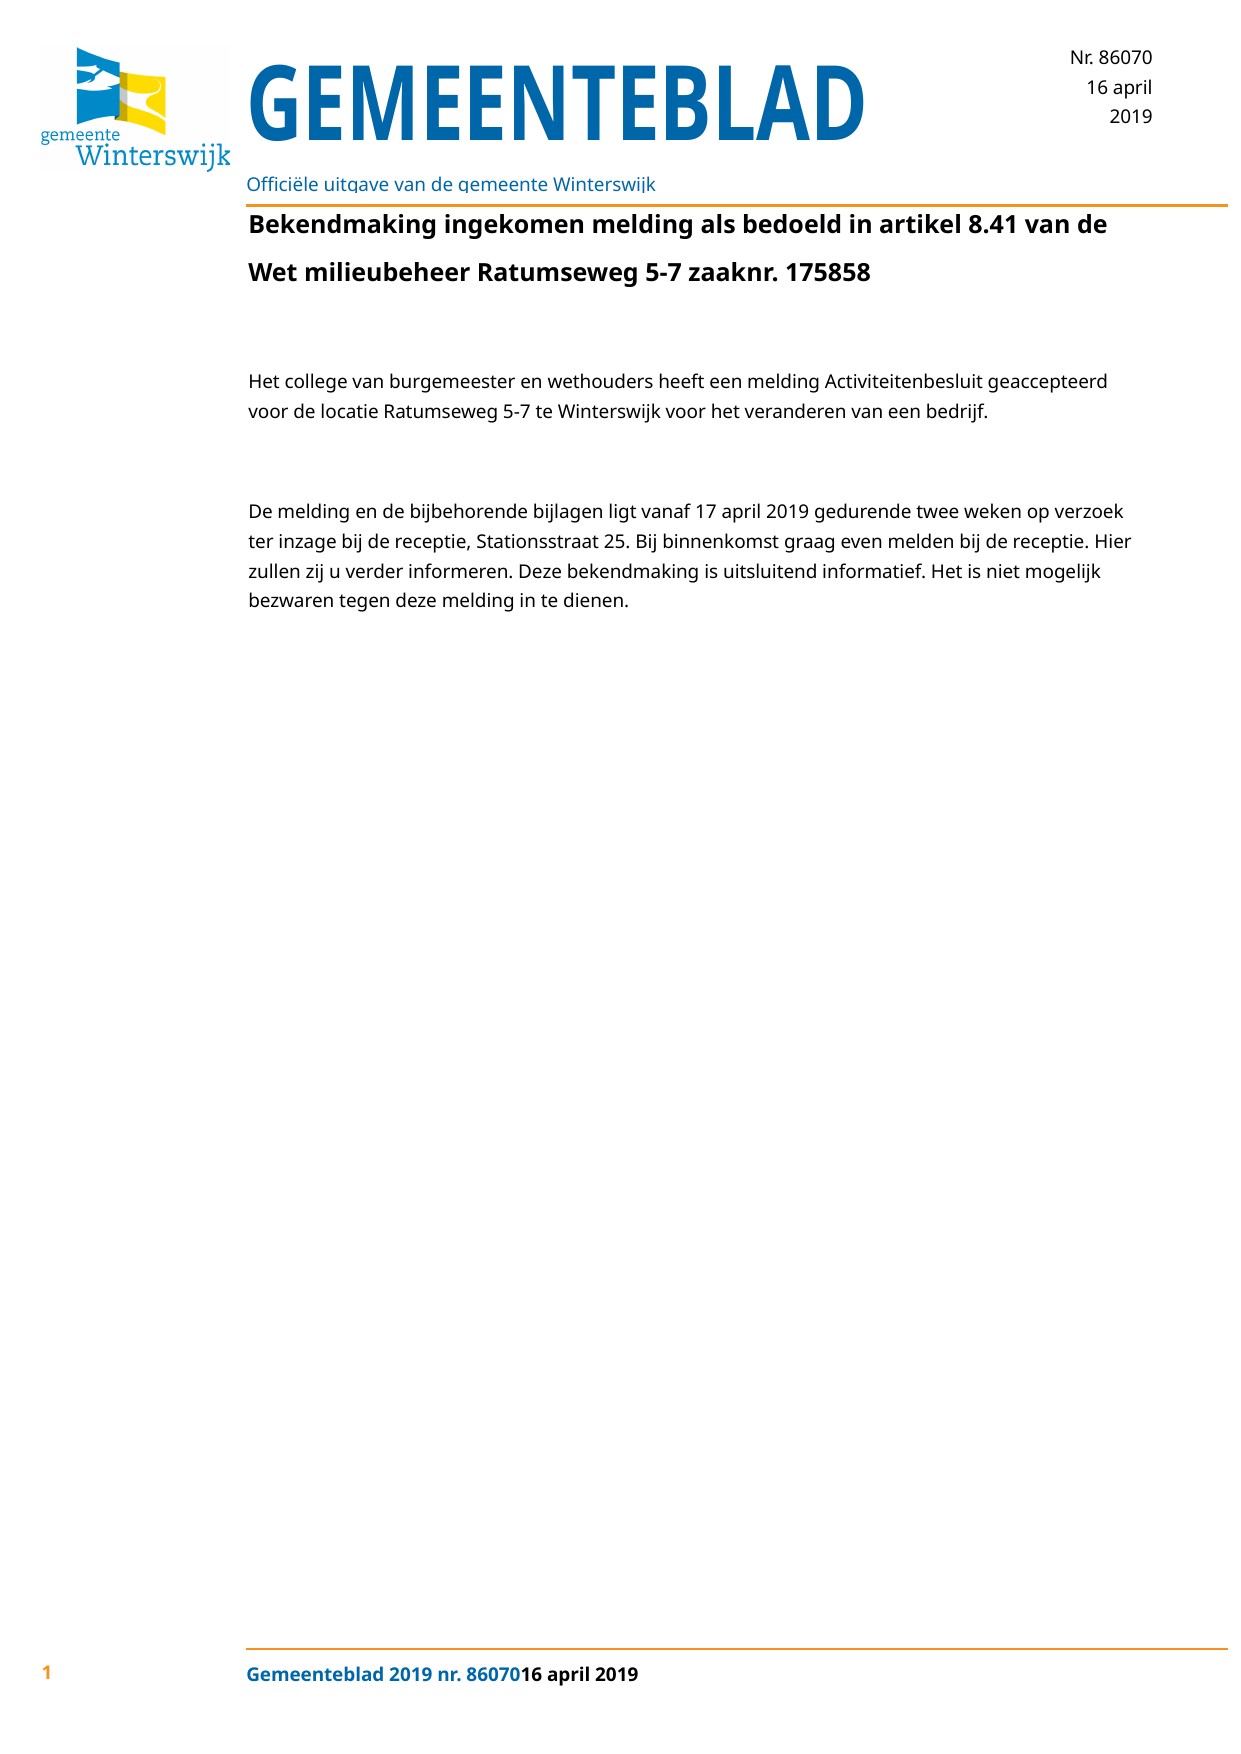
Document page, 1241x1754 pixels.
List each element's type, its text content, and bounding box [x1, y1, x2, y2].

text De melding en de bijbehorende bijlagen ligt vanaf 17 april 2019 gedurende twee weken op verzoek ter inzage bij de receptie, Stationsstraat 25. Bij binnenkomst graag even melden bij de receptie. Hier zullen zij u verder informeren. Deze bekendmaking is uitsluitend informatief. Het is niet mogelijk bezwaren tegen deze melding in te dienen. [248, 499, 1152, 613]
text Het college van burgemeester en wethouders heeft een melding Activiteitenbesluit geaccepteerd voor de locatie Ratumseweg 5-7 te Winterswijk voor het veranderen van een bedrijf. [248, 368, 1152, 424]
picture [225, 153, 231, 162]
text Bekendmaking ingekomen melding als bedoeld in artikel 8.41 van de Wet milieubeheer Ratumseweg 5-7 zaaknr. 175858 [248, 207, 1152, 288]
picture [41, 47, 231, 172]
